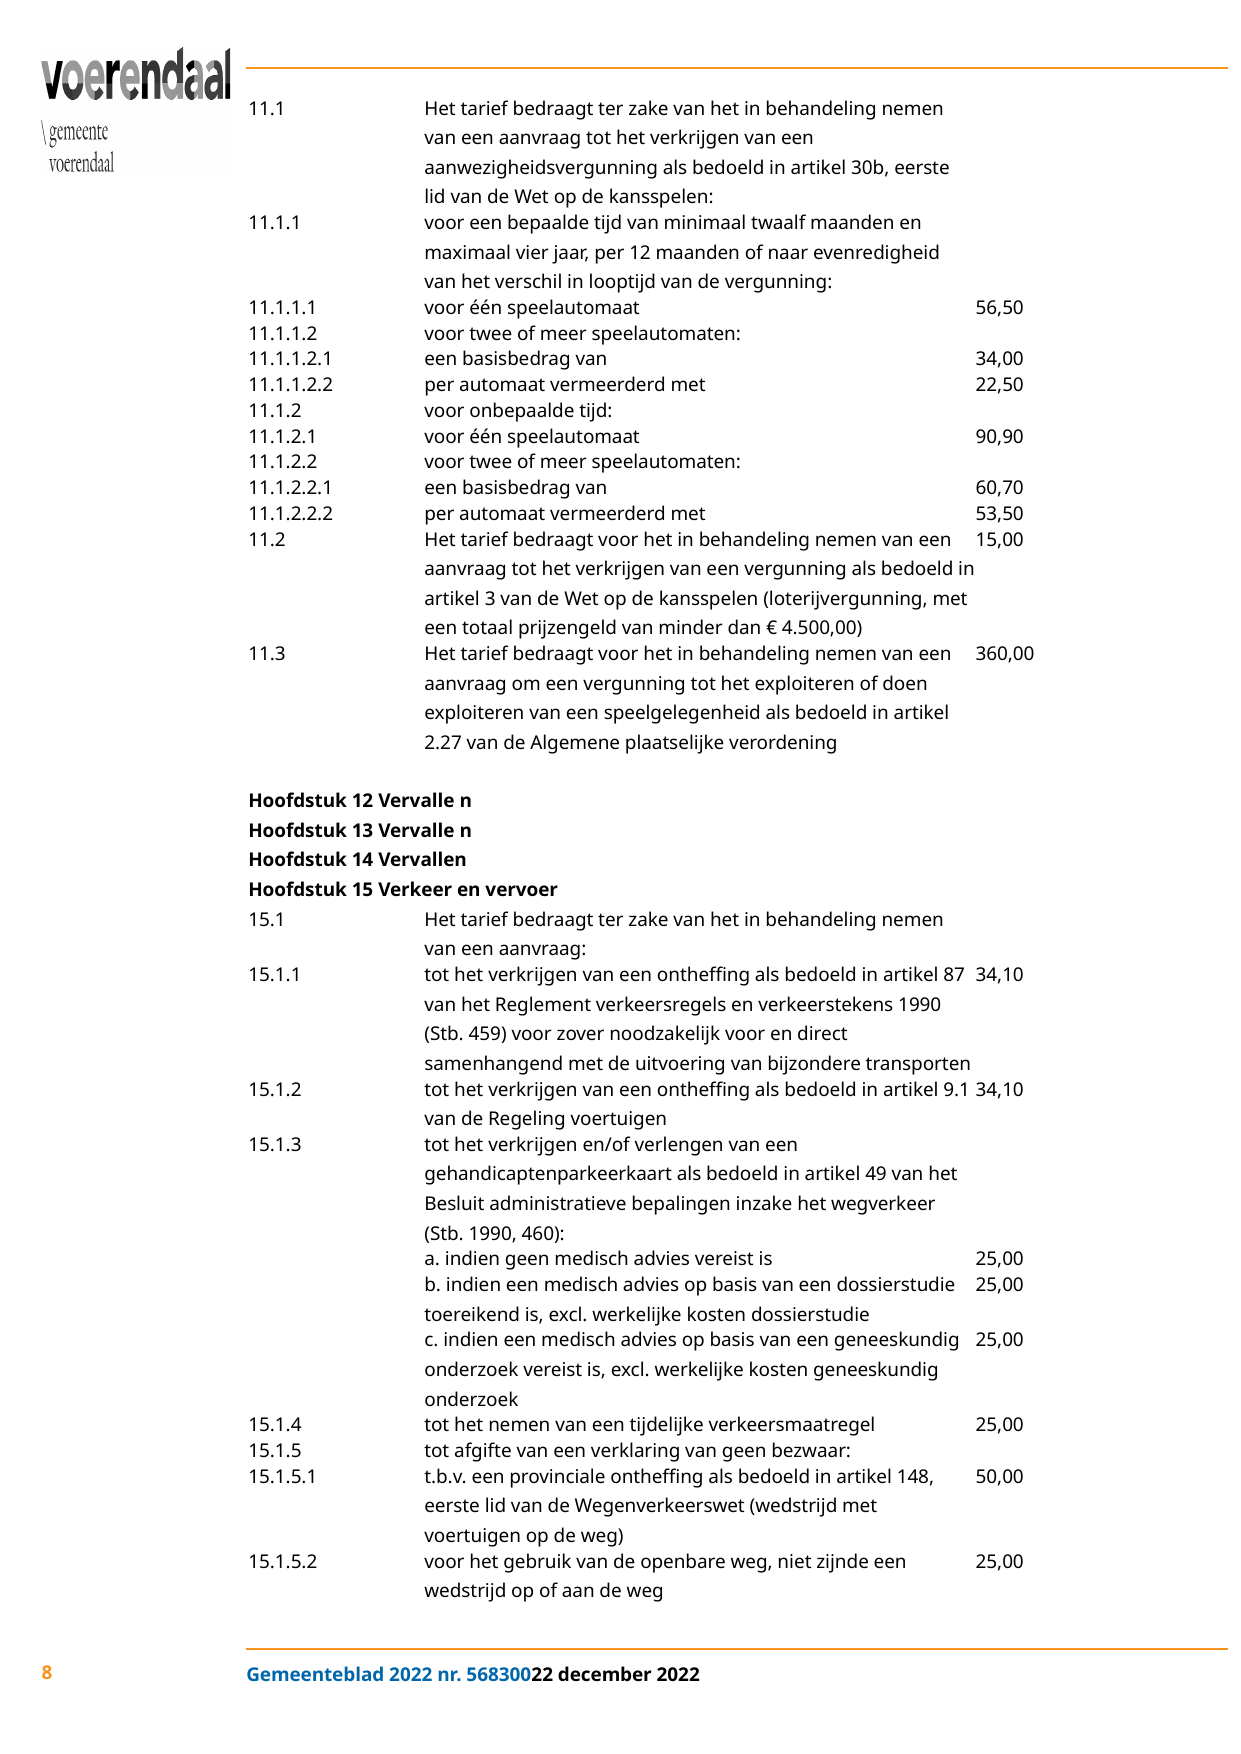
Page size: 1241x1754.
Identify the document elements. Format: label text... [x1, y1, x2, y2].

table_cell 53,50 [975, 500, 1152, 526]
table_cell 15.1.4 [248, 1411, 424, 1437]
table_cell 15.1.5 [248, 1437, 424, 1463]
table_cell voor één speelautomaat [424, 294, 975, 320]
table_cell een basisbedrag van [424, 346, 975, 371]
table_cell 22,50 [975, 371, 1152, 397]
table_cell 15.1.5.1 [248, 1463, 424, 1548]
table_cell 11.1.2.1 [248, 423, 424, 448]
table_cell [975, 449, 1152, 474]
table_cell [248, 1271, 424, 1327]
table_cell 25,00 [975, 1271, 1152, 1327]
table_cell voor het gebruik van de openbare weg, niet zijnde een wedstrijd op of aan de weg [424, 1548, 975, 1603]
table_cell 11.1.1.2.1 [248, 346, 424, 371]
table_cell voor twee of meer speelautomaten: [424, 449, 975, 474]
table_cell 11.1.1.1 [248, 294, 424, 320]
table_header Het tarief bedraagt ter zake van het in behandeling nemen van een aanvraag: [424, 906, 975, 961]
table_cell 25,00 [975, 1246, 1152, 1271]
table_cell c. indien een medisch advies op basis van een geneeskundig onderzoek vereist is, excl. werkelijke kosten geneeskundig onderzoek [424, 1327, 975, 1411]
table_cell 11.1.2 [248, 397, 424, 423]
table_cell 50,00 [975, 1463, 1152, 1548]
table_cell 11.1.1.2.2 [248, 371, 424, 397]
table_cell tot het verkrijgen van een ontheffing als bedoeld in artikel 9.1 van de Regeling voertuigen [424, 1076, 975, 1131]
table_cell [975, 1131, 1152, 1246]
picture [41, 47, 231, 172]
table_cell [248, 1246, 424, 1271]
text Hoofdstuk 14 Vervallen [248, 847, 1152, 872]
table_header 15.1 [248, 906, 424, 961]
table_cell voor onbepaalde tijd: [424, 397, 975, 423]
table_cell 11.1.2.2.1 [248, 474, 424, 500]
table_cell 34,00 [975, 346, 1152, 371]
text Hoofdstuk 12 Vervalle n [248, 787, 1152, 813]
table_cell 11.3 [248, 640, 424, 755]
table_cell voor één speelautomaat [424, 423, 975, 448]
table_cell 34,10 [975, 1076, 1152, 1131]
table_cell [975, 320, 1152, 346]
table_cell per automaat vermeerderd met [424, 371, 975, 397]
table_cell 15.1.1 [248, 961, 424, 1076]
table_cell 15.1.3 [248, 1131, 424, 1246]
text Hoofdstuk 15 Verkeer en vervoer [248, 876, 1152, 902]
table_cell voor een bepaalde tijd van minimaal twaalf maanden en maximaal vier jaar, per 12 maanden of naar evenredigheid van het verschil in looptijd van de vergunning: [424, 209, 975, 294]
table_cell tot het verkrijgen van een ontheffing als bedoeld in artikel 87 van het Reglement verkeersregels en verkeerstekens 1990 (Stb. 459) voor zover noodzakelijk voor en direct samenhangend met de uitvoering van bijzondere transporten [424, 961, 975, 1076]
table_cell tot het verkrijgen en/of verlengen van een gehandicaptenparkeerkaart als bedoeld in artikel 49 van het Besluit administratieve bepalingen inzake het wegverkeer (Stb. 1990, 460): [424, 1131, 975, 1246]
table_cell 11.1.2.2 [248, 449, 424, 474]
table_cell 60,70 [975, 474, 1152, 500]
table_cell tot afgifte van een verklaring van geen bezwaar: [424, 1437, 975, 1463]
text Hoofdstuk 13 Vervalle n [248, 817, 1152, 843]
table_cell 56,50 [975, 294, 1152, 320]
table_cell een basisbedrag van [424, 474, 975, 500]
table_cell 15.1.5.2 [248, 1548, 424, 1603]
table_cell Het tarief bedraagt voor het in behandeling nemen van een aanvraag om een vergunning tot het exploiteren of doen exploiteren van een speelgelegenheid als bedoeld in artikel 2.27 van de Algemene plaatselijke verordening [424, 640, 975, 755]
table_cell 360,00 [975, 640, 1152, 755]
table_cell t.b.v. een provinciale ontheffing als bedoeld in artikel 148, eerste lid van de Wegenverkeerswet (wedstrijd met voertuigen op de weg) [424, 1463, 975, 1548]
table_cell a. indien geen medisch advies vereist is [424, 1246, 975, 1271]
table_cell 11.1.1.2 [248, 320, 424, 346]
table_cell 15.1.2 [248, 1076, 424, 1131]
table_header [975, 95, 1152, 209]
table_cell [975, 397, 1152, 423]
table_cell 15,00 [975, 526, 1152, 640]
table_cell Het tarief bedraagt voor het in behandeling nemen van een aanvraag tot het verkrijgen van een vergunning als bedoeld in artikel 3 van de Wet op de kansspelen (loterijvergunning, met een totaal prijzengeld van minder dan € 4.500,00) [424, 526, 975, 640]
table_cell 11.1.1 [248, 209, 424, 294]
table_cell 11.2 [248, 526, 424, 640]
table_cell 34,10 [975, 961, 1152, 1076]
table_cell [975, 1437, 1152, 1463]
table_cell [248, 1327, 424, 1411]
table_cell b. indien een medisch advies op basis van een dossierstudie toereikend is, excl. werkelijke kosten dossierstudie [424, 1271, 975, 1327]
table_cell 90,90 [975, 423, 1152, 448]
table_cell [975, 209, 1152, 294]
table_header [975, 906, 1152, 961]
table_cell tot het nemen van een tijdelijke verkeersmaatregel [424, 1411, 975, 1437]
table_cell 25,00 [975, 1327, 1152, 1411]
table_cell per automaat vermeerderd met [424, 500, 975, 526]
table_header 11.1 [248, 95, 424, 209]
table_cell 11.1.2.2.2 [248, 500, 424, 526]
table_cell 25,00 [975, 1548, 1152, 1603]
table_cell voor twee of meer speelautomaten: [424, 320, 975, 346]
table_header Het tarief bedraagt ter zake van het in behandeling nemen van een aanvraag tot het verkrijgen van een aanwezigheidsvergunning als bedoeld in artikel 30b, eerste lid van de Wet op de kansspelen: [424, 95, 975, 209]
table_cell 25,00 [975, 1411, 1152, 1437]
